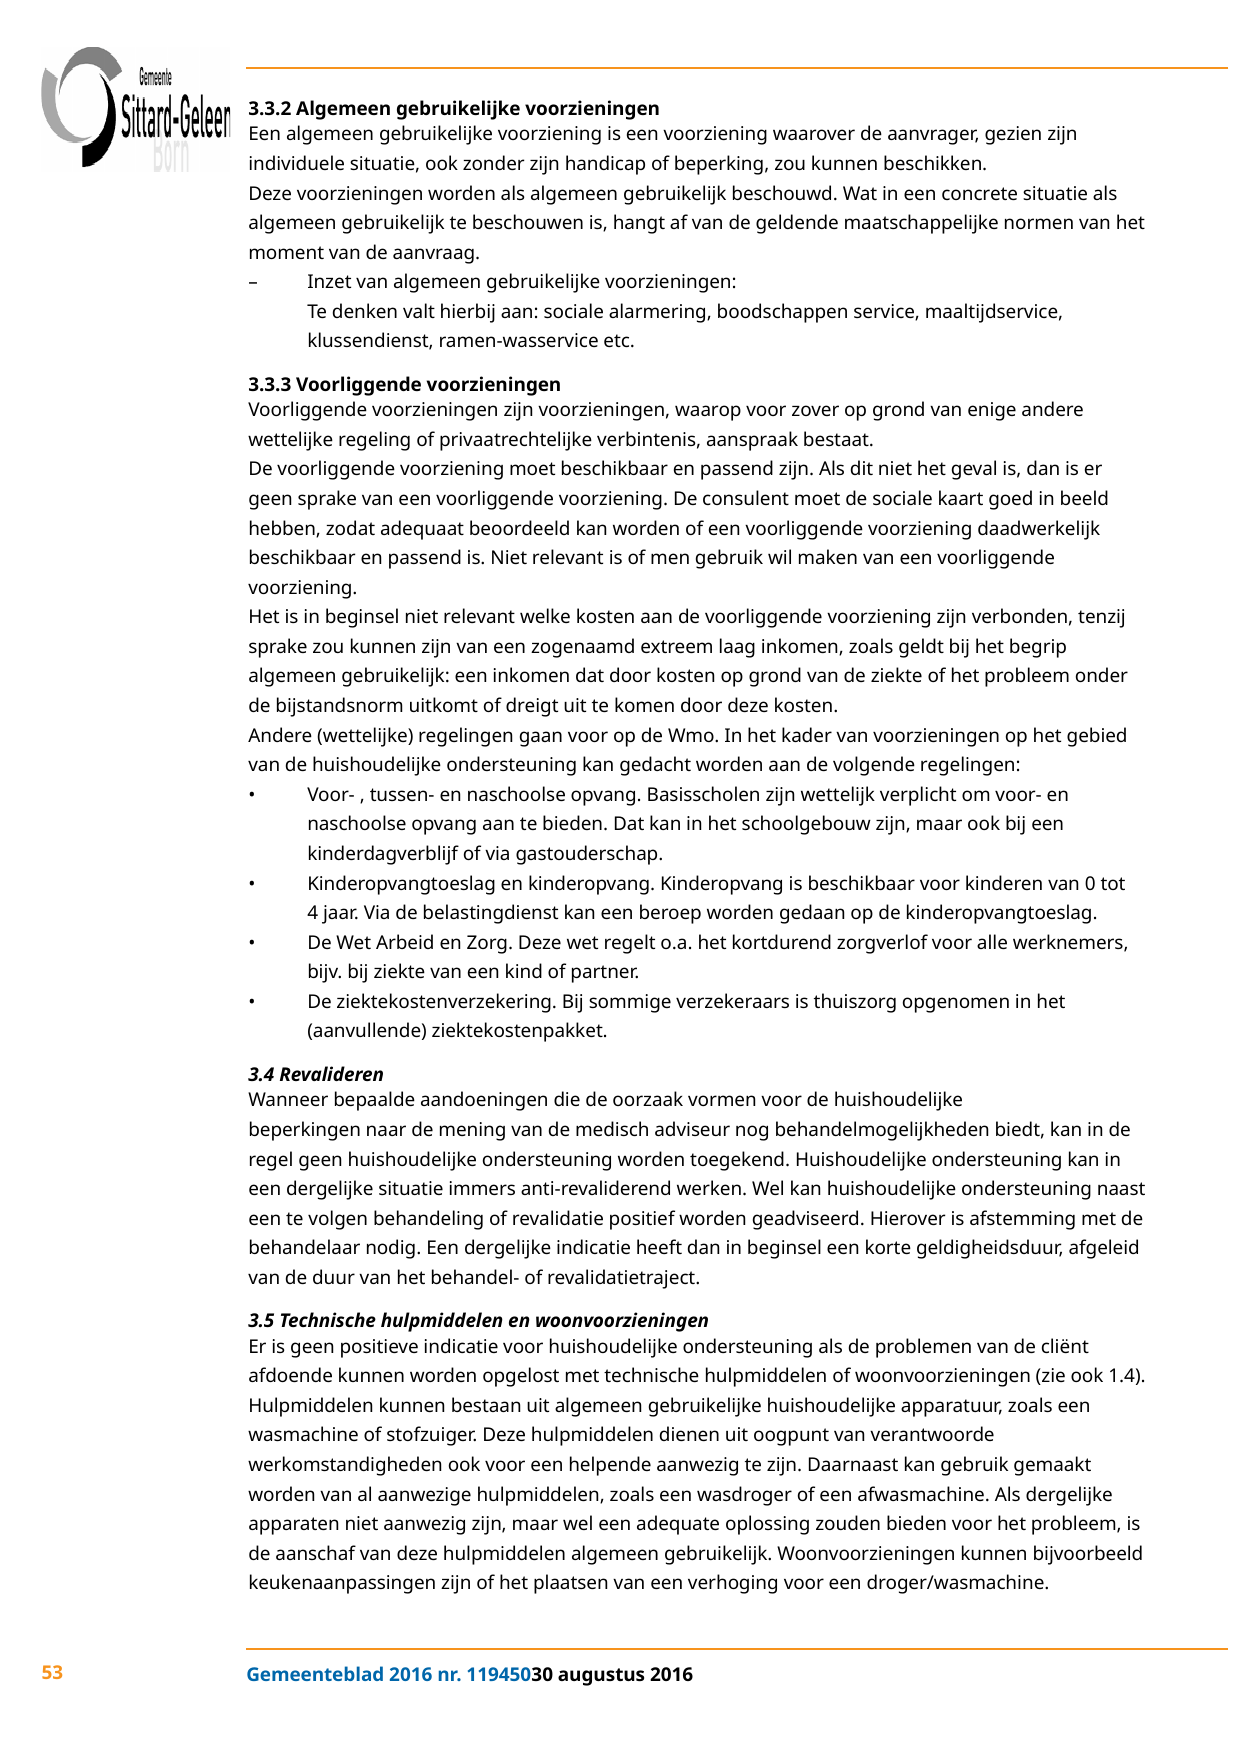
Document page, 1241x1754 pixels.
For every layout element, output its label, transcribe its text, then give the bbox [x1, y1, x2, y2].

text De voorliggende voorziening moet beschikbaar en passend zijn. Als dit niet het geval is, dan is er geen sprake van een voorliggende voorziening. De consulent moet de sociale kaart goed in beeld hebben, zodat adequaat beoordeeld kan worden of een voorliggende voorziening daadwerkelijk beschikbaar en passend is. Niet relevant is of men gebruik wil maken van een voorliggende voorziening. [248, 456, 1152, 600]
list Voor- , tussen- en naschoolse opvang. Basisscholen zijn wettelijk verplicht om voor- en naschoolse opvang aan te bieden. Dat kan in het schoolgebouw zijn, maar ook bij een kinderdagverblijf of via gastouderschap. [248, 781, 1152, 866]
text Er is geen positieve indicatie voor huishoudelijke ondersteuning als de problemen van de cliënt afdoende kunnen worden opgelost met technische hulpmiddelen of woonvoorzieningen (zie ook 1.4). [248, 1333, 1152, 1388]
text 3.5 Technische hulpmiddelen en woonvoorzieningen [248, 1307, 1152, 1333]
list De Wet Arbeid en Zorg. Deze wet regelt o.a. het kortdurend zorgverlof voor alle werknemers, bijv. bij ziekte van een kind of partner. [248, 929, 1152, 984]
text Hulpmiddelen kunnen bestaan uit algemeen gebruikelijke huishoudelijke apparatuur, zoals een wasmachine of stofzuiger. Deze hulpmiddelen dienen uit oogpunt van verantwoorde werkomstandigheden ook voor een helpende aanwezig te zijn. Daarnaast kan gebruik gemaakt worden van al aanwezige hulpmiddelen, zoals een wasdroger of een afwasmachine. Als dergelijke apparaten niet aanwezig zijn, maar wel een adequate oplossing zouden bieden voor het probleem, is de aanschaf van deze hulpmiddelen algemeen gebruikelijk. Woonvoorzieningen kunnen bijvoorbeeld keukenaanpassingen zijn of het plaatsen van een verhoging voor een droger/wasmachine. [248, 1392, 1152, 1595]
text Het is in beginsel niet relevant welke kosten aan de voorliggende voorziening zijn verbonden, tenzij sprake zou kunnen zijn van een zogenaamd extreem laag inkomen, zoals geldt bij het begrip algemeen gebruikelijk: een inkomen dat door kosten op grond van de ziekte of het probleem onder de bijstandsnorm uitkomt of dreigt uit te komen door deze kosten. [248, 603, 1152, 718]
text Voorliggende voorzieningen zijn voorzieningen, waarop voor zover op grond van enige andere wettelijke regeling of privaatrechtelijke verbintenis, aanspraak bestaat. [248, 396, 1152, 452]
text 3.3.2 Algemeen gebruikelijke voorzieningen [248, 95, 1152, 121]
picture [41, 47, 231, 172]
list De ziektekostenverzekering. Bij sommige verzekeraars is thuiszorg opgenomen in het (aanvullende) ziektekostenpakket. [248, 988, 1152, 1043]
list Inzet van algemeen gebruikelijke voorzieningen: [248, 268, 1152, 294]
list Te denken valt hierbij aan: sociale alarmering, boodschappen service, maaltijdservice, klussendienst, ramen-wasservice etc. [248, 298, 1152, 353]
text beperkingen naar de mening van de medisch adviseur nog behandelmogelijkheden biedt, kan in de regel geen huishoudelijke ondersteuning worden toegekend. Huishoudelijke ondersteuning kan in een dergelijke situatie immers anti-revaliderend werken. Wel kan huishoudelijke ondersteuning naast een te volgen behandeling of revalidatie positief worden geadviseerd. Hierover is afstemming met de behandelaar nodig. Een dergelijke indicatie heeft dan in beginsel een korte geldigheidsduur, afgeleid van de duur van het behandel- of revalidatietraject. [248, 1116, 1152, 1290]
text Deze voorzieningen worden als algemeen gebruikelijk beschouwd. Wat in een concrete situatie als algemeen gebruikelijk te beschouwen is, hangt af van de geldende maatschappelijke normen van het moment van de aanvraag. [248, 180, 1152, 264]
list Kinderopvangtoeslag en kinderopvang. Kinderopvang is beschikbaar voor kinderen van 0 tot 4 jaar. Via de belastingdienst kan een beroep worden gedaan op de kinderopvangtoeslag. [248, 870, 1152, 925]
text Wanneer bepaalde aandoeningen die de oorzaak vormen voor de huishoudelijke [248, 1087, 1152, 1112]
text Een algemeen gebruikelijke voorziening is een voorziening waarover de aanvrager, gezien zijn individuele situatie, ook zonder zijn handicap of beperking, zou kunnen beschikken. [248, 121, 1152, 176]
text 3.4 Revalideren [248, 1061, 1152, 1087]
text Andere (wettelijke) regelingen gaan voor op de Wmo. In het kader van voorzieningen op het gebied van de huishoudelijke ondersteuning kan gedacht worden aan de volgende regelingen: [248, 722, 1152, 777]
text 3.3.3 Voorliggende voorzieningen [248, 371, 1152, 396]
